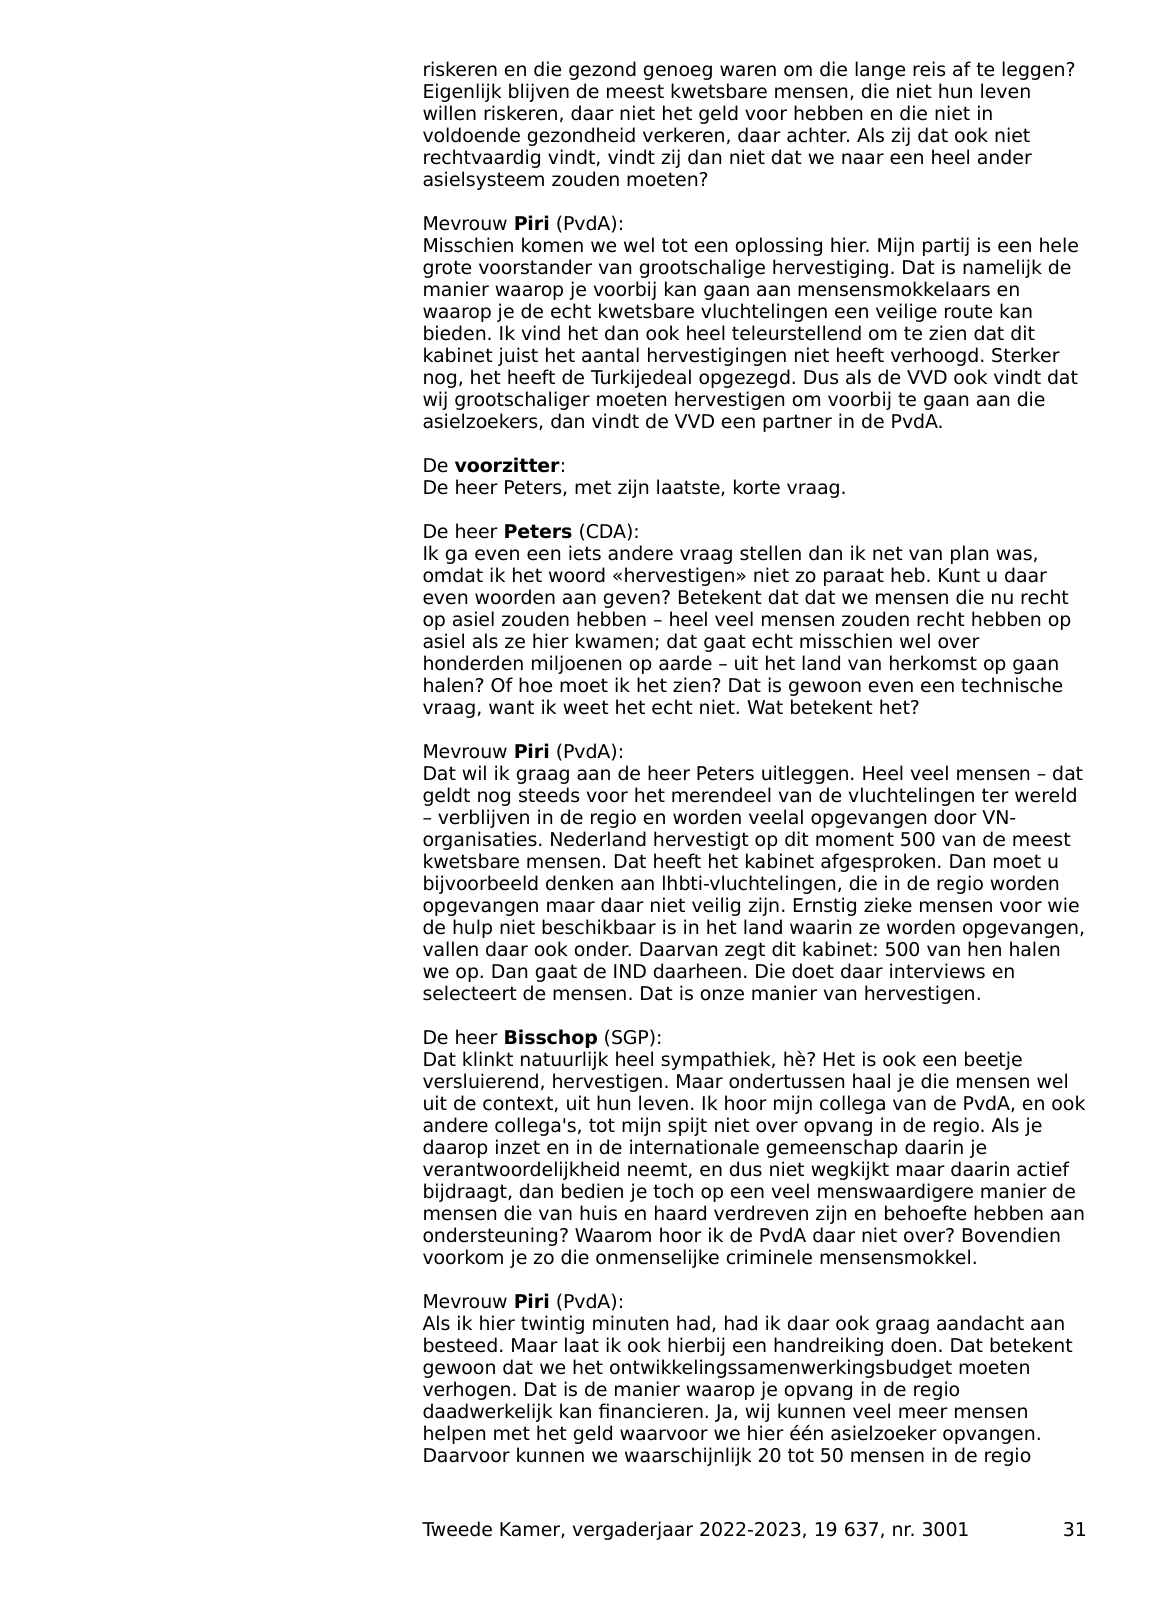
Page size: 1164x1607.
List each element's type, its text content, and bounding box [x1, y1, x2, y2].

text Misschien komen we wel tot een oplossing hier. Mijn partij is een hele grote voorstander van grootschalige hervestiging. Dat is namelijk de manier waarop je voorbij kan gaan aan mensensmokkelaars en waarop je de echt kwetsbare vluchtelingen een veilige route kan bieden. Ik vind het dan ook heel teleurstellend om te zien dat dit kabinet juist het aantal hervestigingen niet heeft verhoogd. Sterker nog, het heeft de Turkijedeal opgezegd. Dus als de VVD ook vindt dat wij grootschaliger moeten hervestigen om voorbij te gaan aan die asielzoekers, dan vindt de VVD een partner in de PvdA. [422, 235, 1087, 433]
text Als ik hier twintig minuten had, had ik daar ook graag aandacht aan besteed. Maar laat ik ook hierbij een handreiking doen. Dat betekent gewoon dat we het ontwikkelingssamenwerkingsbudget moeten verhogen. Dat is de manier waarop je opvang in de regio daadwerkelijk kan financieren. Ja, wij kunnen veel meer mensen helpen met het geld waarvoor we hier één asielzoeker opvangen. Daarvoor kunnen we waarschijnlijk 20 tot 50 mensen in de regio [422, 1313, 1087, 1467]
text De voorzitter: [422, 455, 1087, 477]
text Ik ga even een iets andere vraag stellen dan ik net van plan was, omdat ik het woord «hervestigen» niet zo paraat heb. Kunt u daar even woorden aan geven? Betekent dat dat we mensen die nu recht op asiel zouden hebben – heel veel mensen zouden recht hebben op asiel als ze hier kwamen; dat gaat echt misschien wel over honderden miljoenen op aarde – uit het land van herkomst op gaan halen? Of hoe moet ik het zien? Dat is gewoon even een technische vraag, want ik weet het echt niet. Wat betekent het? [422, 543, 1087, 719]
text De heer Bisschop (SGP): [422, 1027, 1087, 1049]
text De heer Peters (CDA): [422, 521, 1087, 543]
text Mevrouw Piri (PvdA): [422, 741, 1087, 763]
text Dat klinkt natuurlijk heel sympathiek, hè? Het is ook een beetje versluierend, hervestigen. Maar ondertussen haal je die mensen wel uit de context, uit hun leven. Ik hoor mijn collega van de PvdA, en ook andere collega's, tot mijn spijt niet over opvang in de regio. Als je daarop inzet en in de internationale gemeenschap daarin je verantwoordelijkheid neemt, en dus niet wegkijkt maar daarin actief bijdraagt, dan bedien je toch op een veel menswaardigere manier de mensen die van huis en haard verdreven zijn en behoefte hebben aan ondersteuning? Waarom hoor ik de PvdA daar niet over? Bovendien voorkom je zo die onmenselijke criminele mensensmokkel. [422, 1049, 1087, 1269]
text Mevrouw Piri (PvdA): [422, 213, 1087, 235]
text riskeren en die gezond genoeg waren om die lange reis af te leggen? Eigenlijk blijven de meest kwetsbare mensen, die niet hun leven willen riskeren, daar niet het geld voor hebben en die niet in voldoende gezondheid verkeren, daar achter. Als zij dat ook niet rechtvaardig vindt, vindt zij dan niet dat we naar een heel ander asielsysteem zouden moeten? [422, 59, 1087, 191]
text Mevrouw Piri (PvdA): [422, 1291, 1087, 1313]
text De heer Peters, met zijn laatste, korte vraag. [422, 477, 1087, 499]
text Dat wil ik graag aan de heer Peters uitleggen. Heel veel mensen – dat geldt nog steeds voor het merendeel van de vluchtelingen ter wereld – verblijven in de regio en worden veelal opgevangen door VN-organisaties. Nederland hervestigt op dit moment 500 van de meest kwetsbare mensen. Dat heeft het kabinet afgesproken. Dan moet u bijvoorbeeld denken aan lhbti-vluchtelingen, die in de regio worden opgevangen maar daar niet veilig zijn. Ernstig zieke mensen voor wie de hulp niet beschikbaar is in het land waarin ze worden opgevangen, vallen daar ook onder. Daarvan zegt dit kabinet: 500 van hen halen we op. Dan gaat de IND daarheen. Die doet daar interviews en selecteert de mensen. Dat is onze manier van hervestigen. [422, 763, 1087, 1005]
